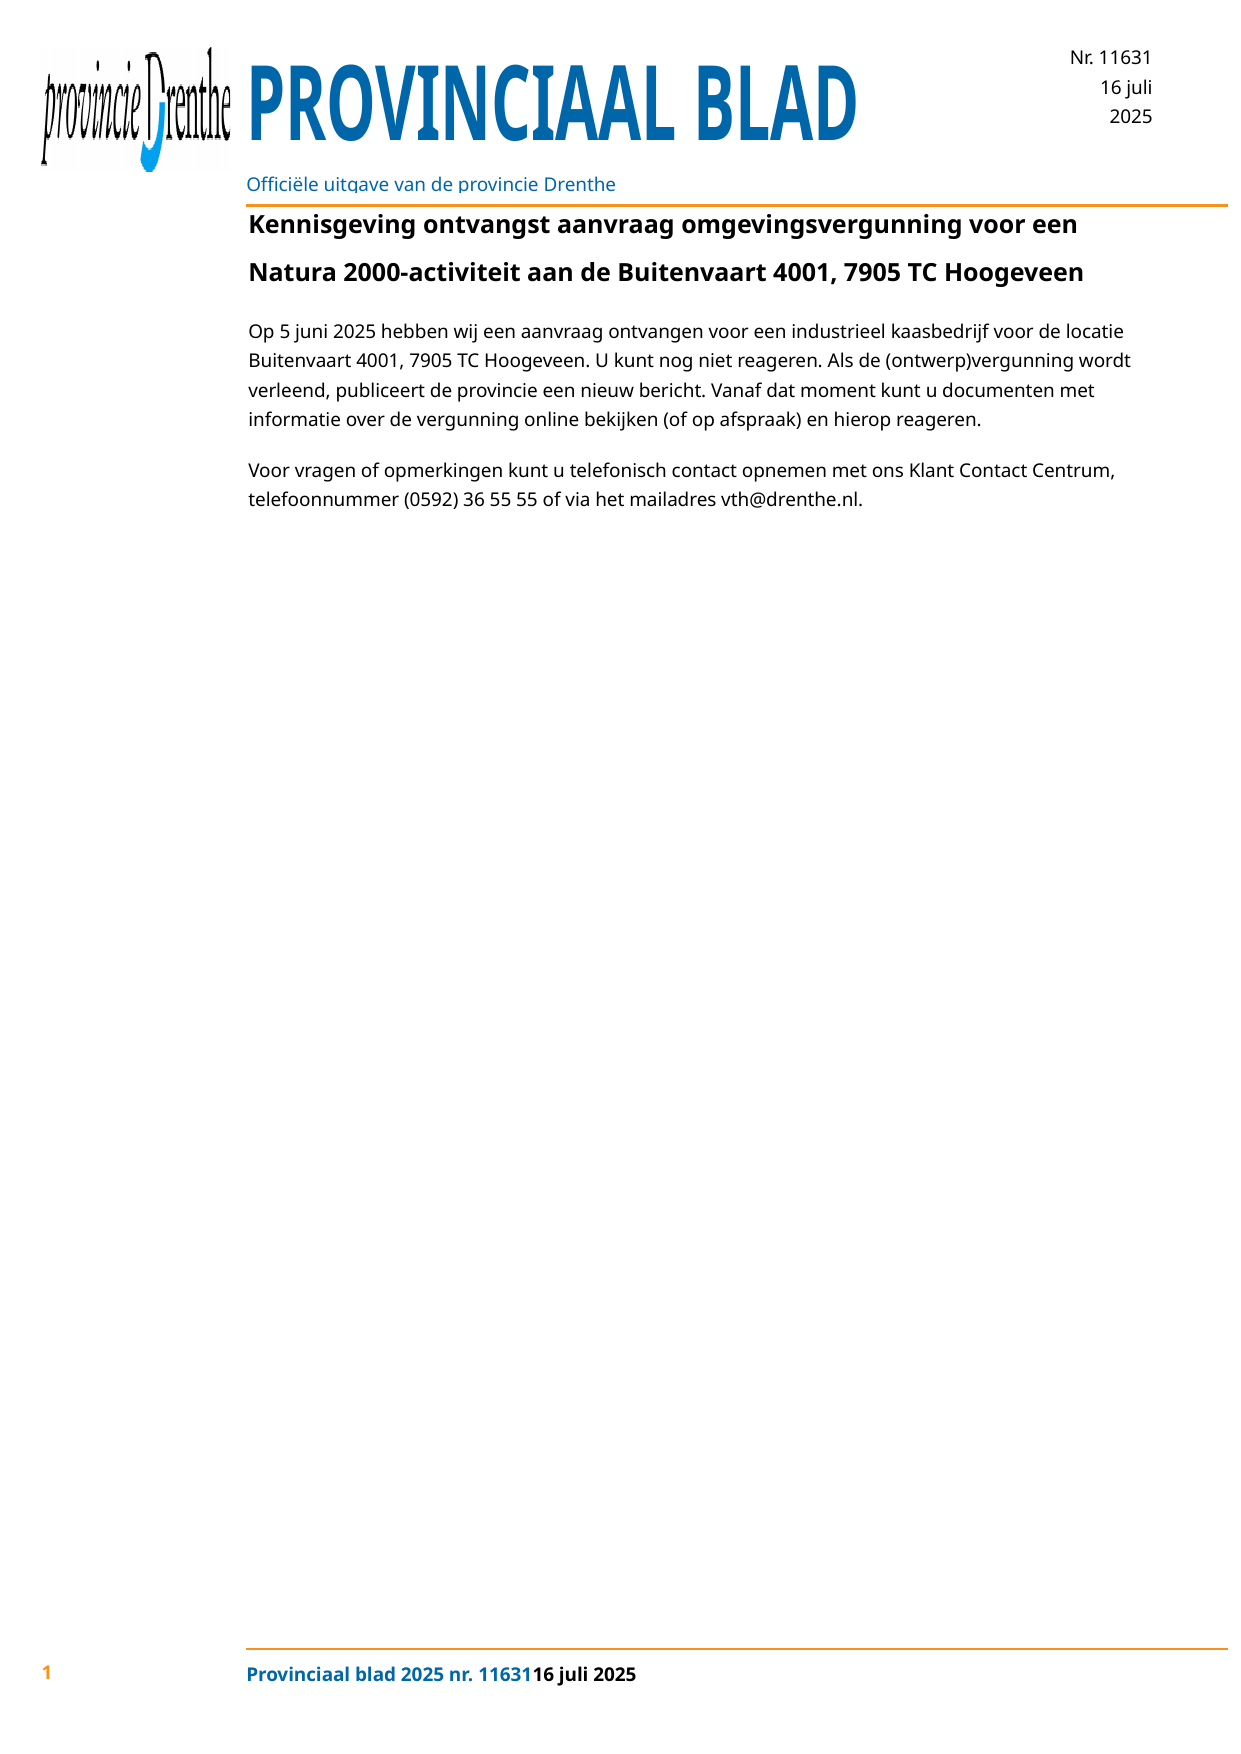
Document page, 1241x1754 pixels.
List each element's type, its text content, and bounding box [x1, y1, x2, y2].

text Op 5 juni 2025 hebben wij een aanvraag ontvangen voor een industrieel kaasbedrijf voor de locatie Buitenvaart 4001, 7905 TC Hoogeveen. U kunt nog niet reageren. Als de (ontwerp)vergunning wordt verleend, publiceert de provincie een nieuw bericht. Vanaf dat moment kunt u documenten met informatie over de vergunning online bekijken (of op afspraak) en hierop reageren. [248, 318, 1152, 432]
text Kennisgeving ontvangst aanvraag omgevingsvergunning voor een Natura 2000-activiteit aan de Buitenvaart 4001, 7905 TC Hoogeveen [248, 207, 1152, 288]
text Voor vragen of opmerkingen kunt u telefonisch contact opnemen met ons Klant Contact Centrum, telefoonnummer (0592) 36 55 55 of via het mailadres vth@drenthe.nl. [248, 457, 1152, 512]
picture [41, 47, 231, 172]
